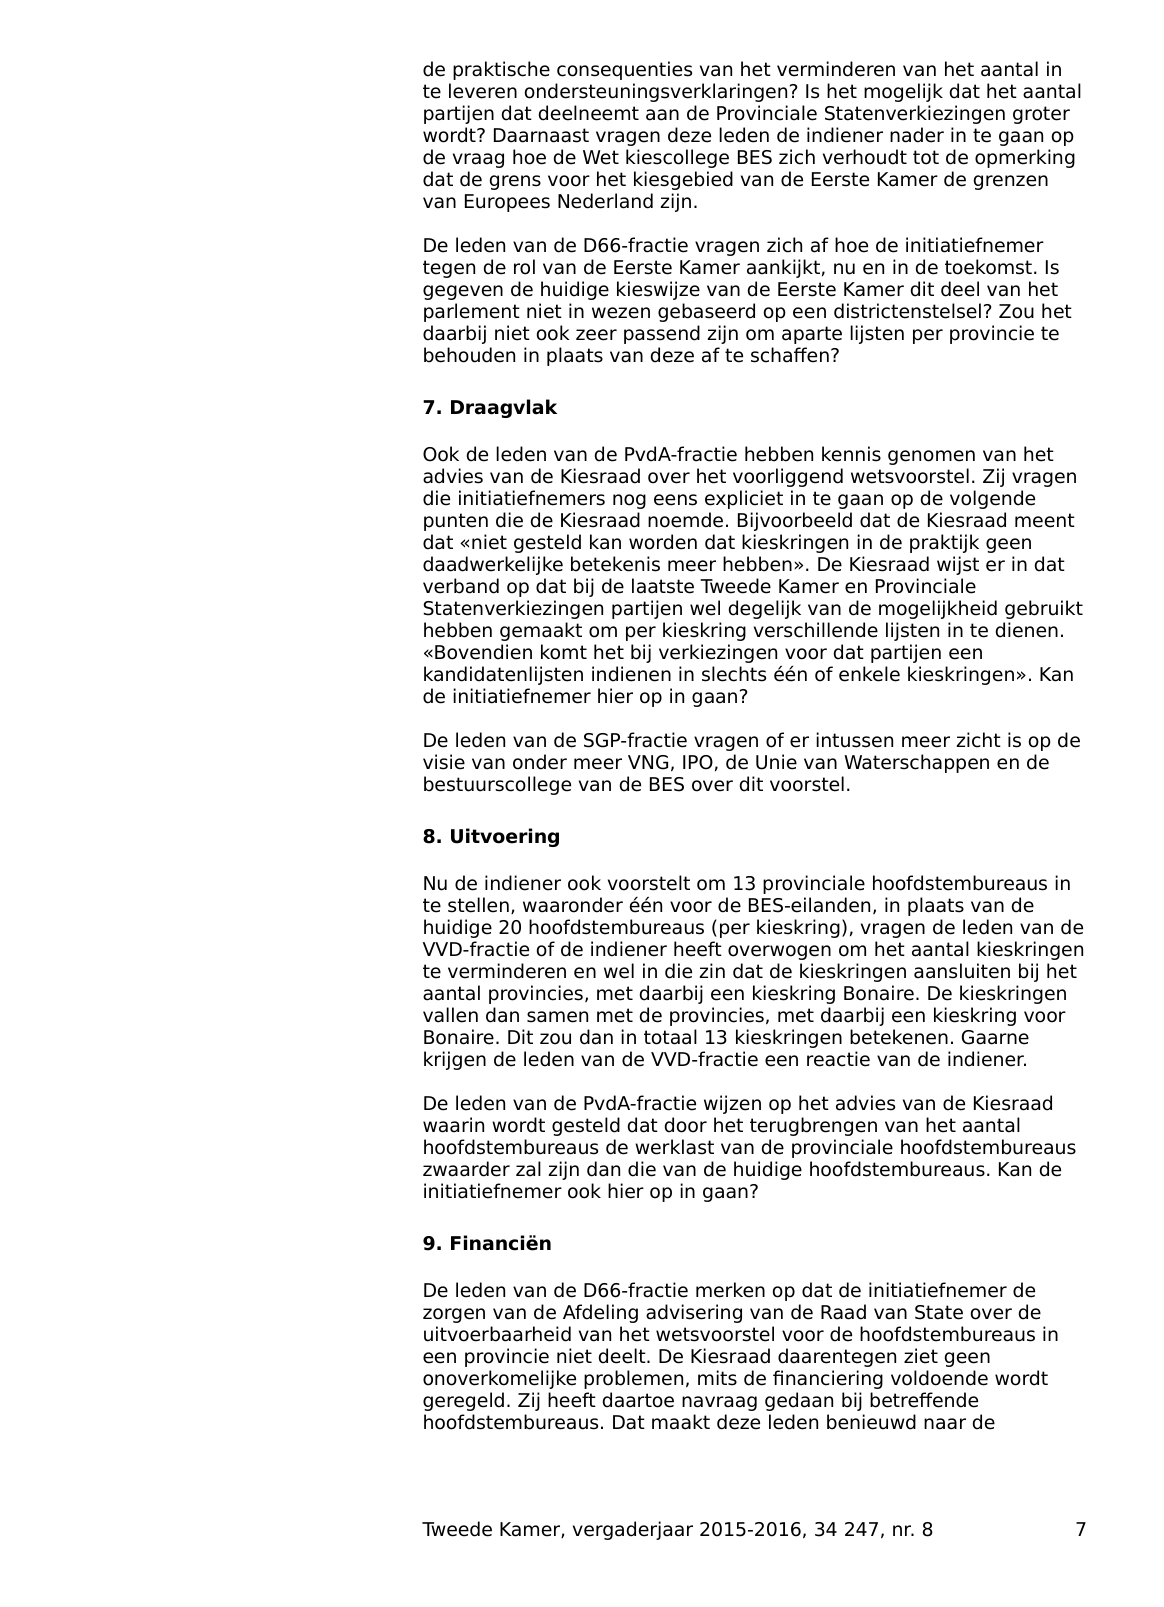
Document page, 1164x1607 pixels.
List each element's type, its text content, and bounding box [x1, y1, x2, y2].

text De leden van de D66-fractie vragen zich af hoe de initiatiefnemer tegen de rol van de Eerste Kamer aankijkt, nu en in de toekomst. Is gegeven de huidige kieswijze van de Eerste Kamer dit deel van het parlement niet in wezen gebaseerd op een districtenstelsel? Zou het daarbij niet ook zeer passend zijn om aparte lijsten per provincie te behouden in plaats van deze af te schaffen? [422, 235, 1087, 367]
text De leden van de D66-fractie merken op dat de initiatiefnemer de zorgen van de Afdeling advisering van de Raad van State over de uitvoerbaarheid van het wetsvoorstel voor de hoofdstembureaus in een provincie niet deelt. De Kiesraad daarentegen ziet geen onoverkomelijke problemen, mits de financiering voldoende wordt geregeld. Zij heeft daartoe navraag gedaan bij betreffende hoofdstembureaus. Dat maakt deze leden benieuwd naar de [422, 1280, 1087, 1433]
text de praktische consequenties van het verminderen van het aantal in te leveren ondersteuningsverklaringen? Is het mogelijk dat het aantal partijen dat deelneemt aan de Provinciale Statenverkiezingen groter wordt? Daarnaast vragen deze leden de indiener nader in te gaan op de vraag hoe de Wet kiescollege BES zich verhoudt tot de opmerking dat de grens voor het kiesgebied van de Eerste Kamer de grenzen van Europees Nederland zijn. [422, 59, 1087, 213]
subtitle 8. Uitvoering [422, 826, 1087, 848]
subtitle 9. Financiën [422, 1233, 1087, 1255]
subtitle 7. Draagvlak [422, 397, 1087, 419]
text Nu de indiener ook voorstelt om 13 provinciale hoofdstembureaus in te stellen, waaronder één voor de BES-eilanden, in plaats van de huidige 20 hoofdstembureaus (per kieskring), vragen de leden van de VVD-fractie of de indiener heeft overwogen om het aantal kieskringen te verminderen en wel in die zin dat de kieskringen aansluiten bij het aantal provincies, met daarbij een kieskring Bonaire. De kieskringen vallen dan samen met de provincies, met daarbij een kieskring voor Bonaire. Dit zou dan in totaal 13 kieskringen betekenen. Gaarne krijgen de leden van de VVD-fractie een reactie van de indiener. [422, 873, 1087, 1071]
text Ook de leden van de PvdA-fractie hebben kennis genomen van het advies van de Kiesraad over het voorliggend wetsvoorstel. Zij vragen die initiatiefnemers nog eens expliciet in te gaan op de volgende punten die de Kiesraad noemde. Bijvoorbeeld dat de Kiesraad meent dat «niet gesteld kan worden dat kieskringen in de praktijk geen daadwerkelijke betekenis meer hebben». De Kiesraad wijst er in dat verband op dat bij de laatste Tweede Kamer en Provinciale Statenverkiezingen partijen wel degelijk van de mogelijkheid gebruikt hebben gemaakt om per kieskring verschillende lijsten in te dienen. «Bovendien komt het bij verkiezingen voor dat partijen een kandidatenlijsten indienen in slechts één of enkele kieskringen». Kan de initiatiefnemer hier op in gaan? [422, 444, 1087, 708]
text De leden van de SGP-fractie vragen of er intussen meer zicht is op de visie van onder meer VNG, IPO, de Unie van Waterschappen en de bestuurscollege van de BES over dit voorstel. [422, 730, 1087, 796]
text De leden van de PvdA-fractie wijzen op het advies van de Kiesraad waarin wordt gesteld dat door het terugbrengen van het aantal hoofdstembureaus de werklast van de provinciale hoofdstembureaus zwaarder zal zijn dan die van de huidige hoofdstembureaus. Kan de initiatiefnemer ook hier op in gaan? [422, 1093, 1087, 1203]
